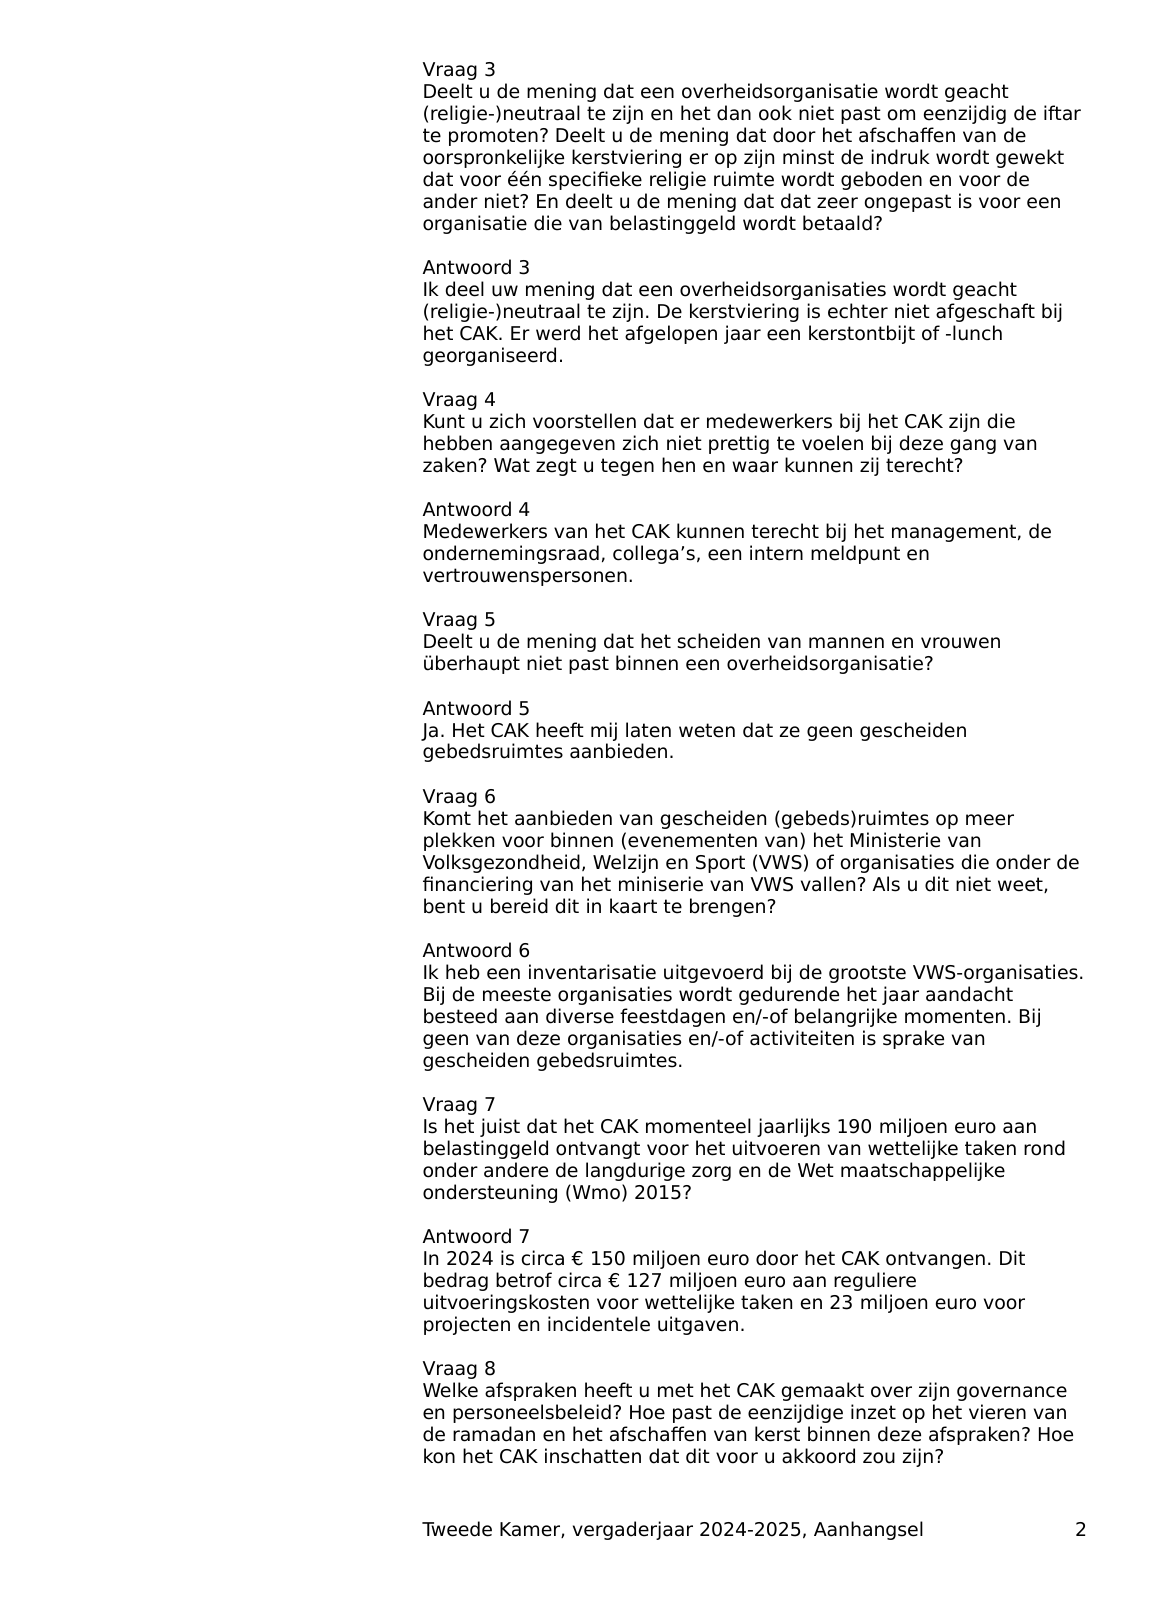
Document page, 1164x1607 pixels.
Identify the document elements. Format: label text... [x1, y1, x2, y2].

text Antwoord 4 [422, 499, 1087, 521]
text Komt het aanbieden van gescheiden (gebeds)ruimtes op meer plekken voor binnen (evenementen van) het Ministerie van Volksgezondheid, Welzijn en Sport (VWS) of organisaties die onder de financiering van het miniserie van VWS vallen? Als u dit niet weet, bent u bereid dit in kaart te brengen? [422, 808, 1087, 917]
text Vraag 8 [422, 1358, 1087, 1380]
text Medewerkers van het CAK kunnen terecht bij het management, de ondernemingsraad, collega’s, een intern meldpunt en vertrouwenspersonen. [422, 521, 1087, 587]
text Welke afspraken heeft u met het CAK gemaakt over zijn governance en personeelsbeleid? Hoe past de eenzijdige inzet op het vieren van de ramadan en het afschaffen van kerst binnen deze afspraken? Hoe kon het CAK inschatten dat dit voor u akkoord zou zijn? [422, 1380, 1087, 1468]
text Deelt u de mening dat het scheiden van mannen en vrouwen überhaupt niet past binnen een overheidsorganisatie? [422, 631, 1087, 675]
text Ik deel uw mening dat een overheidsorganisaties wordt geacht (religie-)neutraal te zijn. De kerstviering is echter niet afgeschaft bij het CAK. Er werd het afgelopen jaar een kerstontbijt of -lunch georganiseerd. [422, 279, 1087, 367]
text Antwoord 5 [422, 697, 1087, 719]
text Ja. Het CAK heeft mij laten weten dat ze geen gescheiden gebedsruimtes aanbieden. [422, 719, 1087, 763]
text Vraag 4 [422, 389, 1087, 411]
text Kunt u zich voorstellen dat er medewerkers bij het CAK zijn die hebben aangegeven zich niet prettig te voelen bij deze gang van zaken? Wat zegt u tegen hen en waar kunnen zij terecht? [422, 411, 1087, 477]
text Antwoord 7 [422, 1226, 1087, 1248]
text Antwoord 3 [422, 257, 1087, 279]
text Ik heb een inventarisatie uitgevoerd bij de grootste VWS-organisaties. Bij de meeste organisaties wordt gedurende het jaar aandacht besteed aan diverse feestdagen en/-of belangrijke momenten. Bij geen van deze organisaties en/-of activiteiten is sprake van gescheiden gebedsruimtes. [422, 962, 1087, 1072]
text Vraag 5 [422, 609, 1087, 631]
text In 2024 is circa € 150 miljoen euro door het CAK ontvangen. Dit bedrag betrof circa € 127 miljoen euro aan reguliere uitvoeringskosten voor wettelijke taken en 23 miljoen euro voor projecten en incidentele uitgaven. [422, 1248, 1087, 1336]
text Deelt u de mening dat een overheidsorganisatie wordt geacht (religie-)neutraal te zijn en het dan ook niet past om eenzijdig de iftar te promoten? Deelt u de mening dat door het afschaffen van de oorspronkelijke kerstviering er op zijn minst de indruk wordt gewekt dat voor één specifieke religie ruimte wordt geboden en voor de ander niet? En deelt u de mening dat dat zeer ongepast is voor een organisatie die van belastinggeld wordt betaald? [422, 81, 1087, 235]
text Is het juist dat het CAK momenteel jaarlijks 190 miljoen euro aan belastinggeld ontvangt voor het uitvoeren van wettelijke taken rond onder andere de langdurige zorg en de Wet maatschappelijke ondersteuning (Wmo) 2015? [422, 1116, 1087, 1204]
text Antwoord 6 [422, 940, 1087, 962]
text Vraag 6 [422, 786, 1087, 808]
text Vraag 7 [422, 1094, 1087, 1116]
text Vraag 3 [422, 59, 1087, 81]
